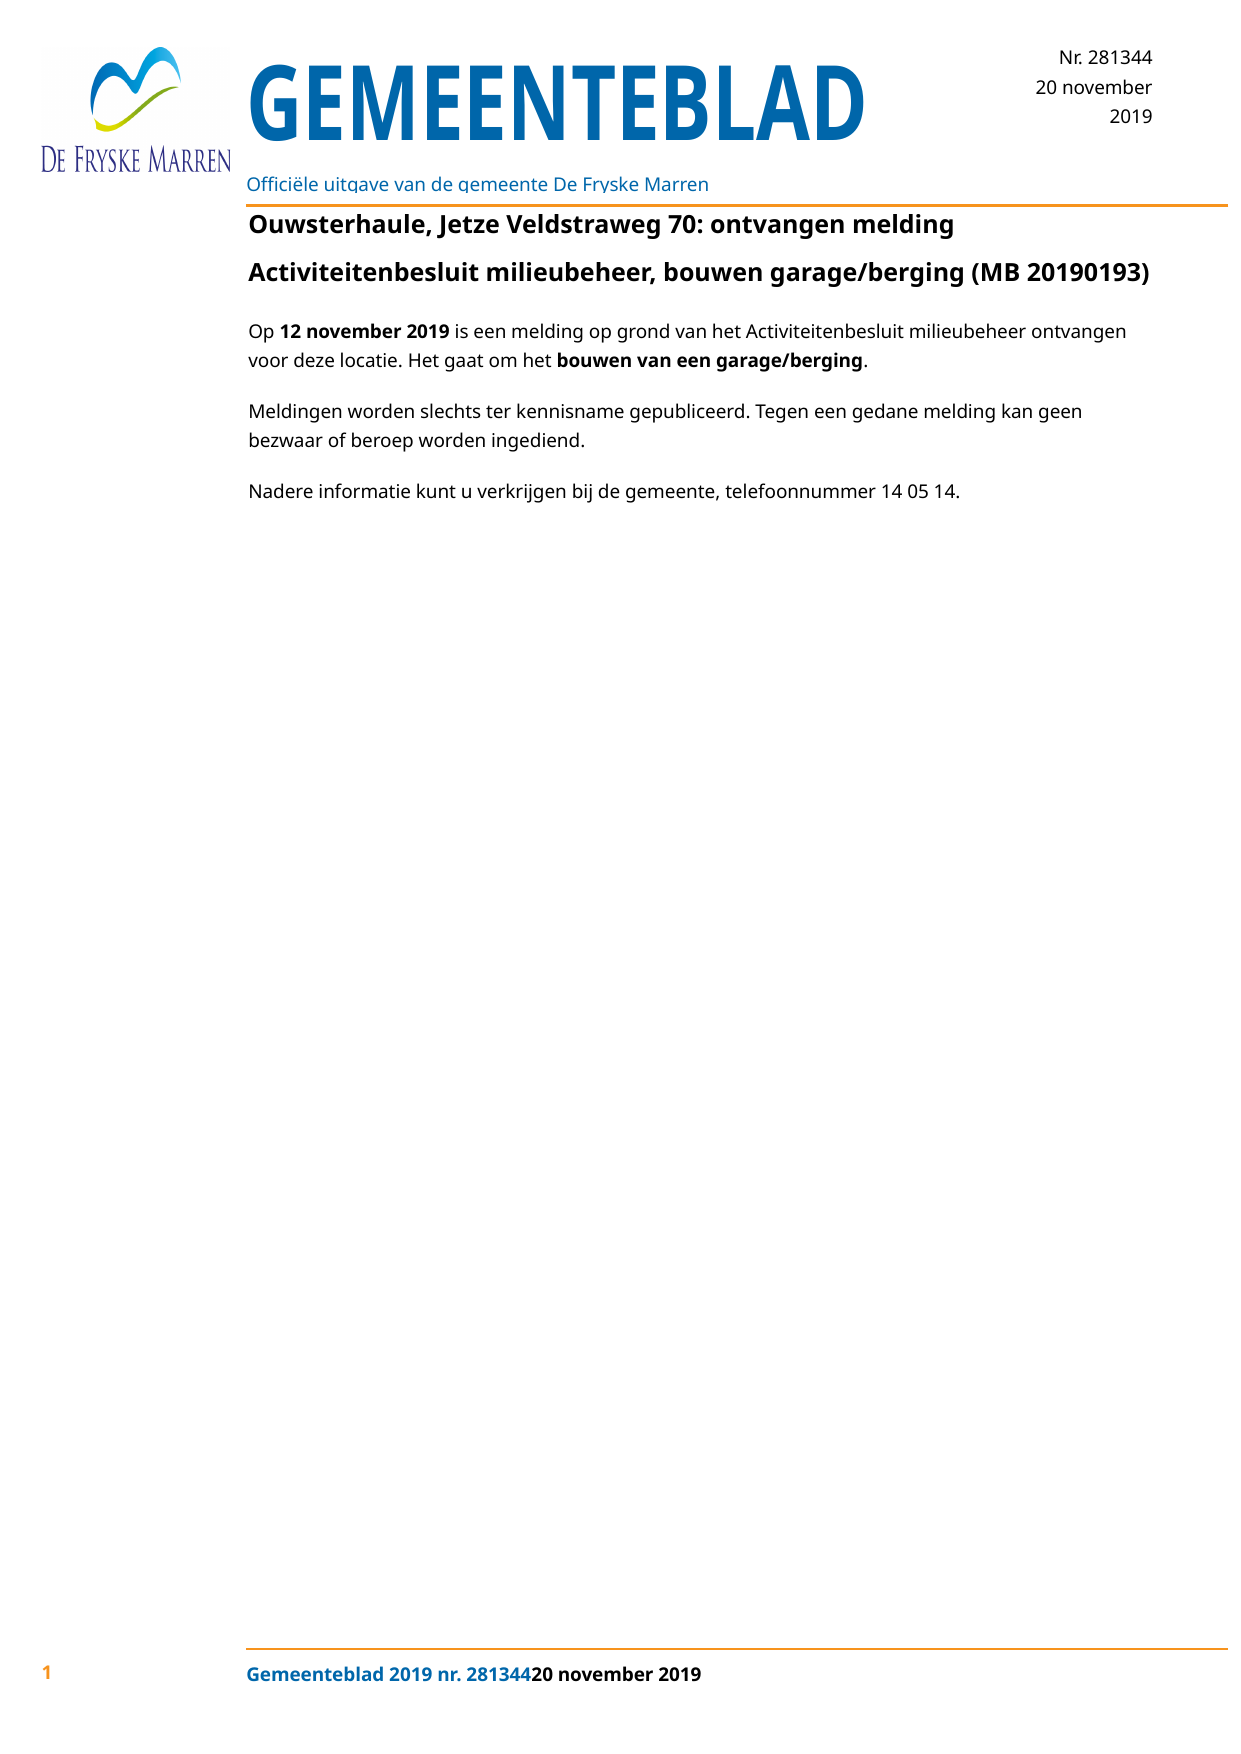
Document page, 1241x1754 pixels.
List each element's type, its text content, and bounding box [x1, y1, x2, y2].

text Op 12 november 2019 is een melding op grond van het Activiteitenbesluit milieubeheer ontvangen voor deze locatie. Het gaat om het bouwen van een garage/berging. [248, 318, 1152, 373]
picture [41, 47, 231, 172]
text Meldingen worden slechts ter kennisname gepubliceerd. Tegen een gedane melding kan geen bezwaar of beroep worden ingediend. [248, 398, 1152, 453]
text Ouwsterhaule, Jetze Veldstraweg 70: ontvangen melding Activiteitenbesluit milieubeheer, bouwen garage/berging (MB 20190193) [248, 207, 1152, 288]
text Nadere informatie kunt u verkrijgen bij de gemeente, telefoonnummer 14 05 14. [248, 478, 1152, 504]
